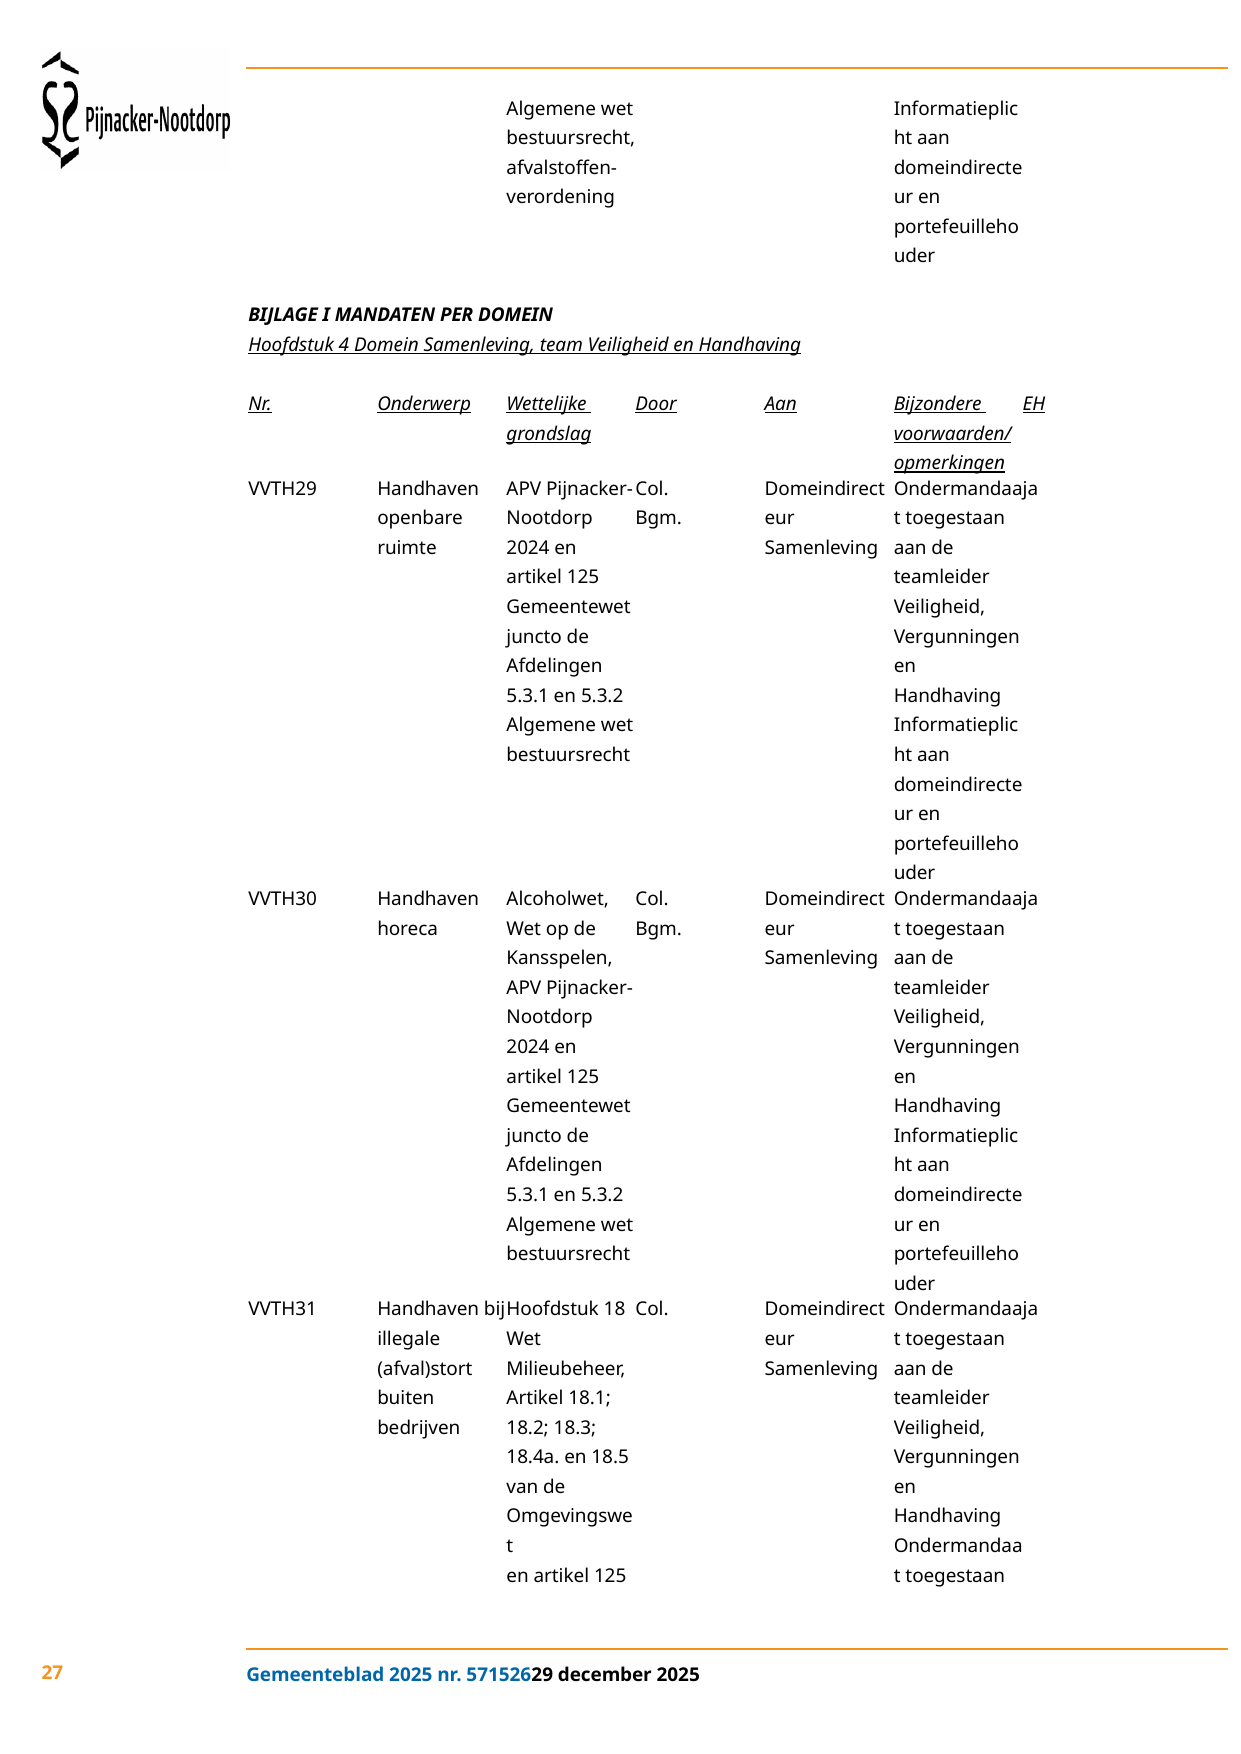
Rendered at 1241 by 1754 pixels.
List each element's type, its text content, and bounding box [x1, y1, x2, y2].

table_cell Ondermandaat toegestaan aan de teamleider Veiligheid, Vergunningen en Handhaving Informatieplicht aan domeindirecteur en portefeuillehouder [894, 475, 1022, 885]
table_cell Informatieplicht aan domeindirecteur en portefeuillehouder [894, 95, 1022, 268]
table_header Nr. [248, 390, 377, 475]
table_header Wettelijke grondslag [506, 390, 635, 475]
table_cell Ondermandaat toegestaan aan de teamleider Veiligheid, Vergunningen en Handhaving Ondermandaat toegestaan [894, 1296, 1022, 1588]
table_cell Col. Bgm. [635, 475, 764, 885]
table_header EH [1023, 390, 1152, 475]
table_cell VVTH30 [248, 885, 377, 1296]
table_cell Algemene wet bestuursrecht, afvalstoffen-verordening [506, 95, 635, 268]
table_cell Alcoholwet, Wet op de Kansspelen, APV Pijnacker-Nootdorp 2024 en artikel 125 Gemeentewet juncto de Afdelingen 5.3.1 en 5.3.2 Algemene wet bestuursrecht [506, 885, 635, 1296]
table_cell [377, 95, 506, 268]
table_cell Col. [635, 1296, 764, 1588]
table_cell VVTH29 [248, 475, 377, 885]
table_cell Domeindirecteur Samenleving [764, 1296, 893, 1588]
table_header Onderwerp [377, 390, 506, 475]
table_header Bijzondere voorwaarden/opmerkingen [894, 390, 1022, 475]
table_cell VVTH31 [248, 1296, 377, 1588]
table_header Door [635, 390, 764, 475]
picture [41, 47, 231, 172]
table_cell [764, 95, 893, 268]
text BIJLAGE I MANDATEN PER DOMEIN [248, 301, 1152, 327]
table_cell [1023, 95, 1152, 268]
table_cell Domeindirecteur Samenleving [764, 475, 893, 885]
table_cell Hoofdstuk 18 Wet Milieubeheer, Artikel 18.1; 18.2; 18.3; 18.4a. en 18.5 van de Omgevingswet en artikel 125 [506, 1296, 635, 1588]
table_cell APV Pijnacker-Nootdorp 2024 en artikel 125 Gemeentewet juncto de Afdelingen 5.3.1 en 5.3.2 Algemene wet bestuursrecht [506, 475, 635, 885]
table_cell Handhaven bij illegale (afval)stort buiten bedrijven [377, 1296, 506, 1588]
table_cell ja [1023, 475, 1152, 885]
table_cell Domeindirecteur Samenleving [764, 885, 893, 1296]
table_header Aan [764, 390, 893, 475]
table_cell Handhaven horeca [377, 885, 506, 1296]
table_cell ja [1023, 1296, 1152, 1588]
table_cell Ondermandaat toegestaan aan de teamleider Veiligheid, Vergunningen en Handhaving Informatieplicht aan domeindirecteur en portefeuillehouder [894, 885, 1022, 1296]
table_cell [248, 95, 377, 268]
text Hoofdstuk 4 Domein Samenleving, team Veiligheid en Handhaving [248, 331, 1152, 357]
table_cell Handhaven openbare ruimte [377, 475, 506, 885]
table_cell [635, 95, 764, 268]
table_cell Col. Bgm. [635, 885, 764, 1296]
table_cell ja [1023, 885, 1152, 1296]
